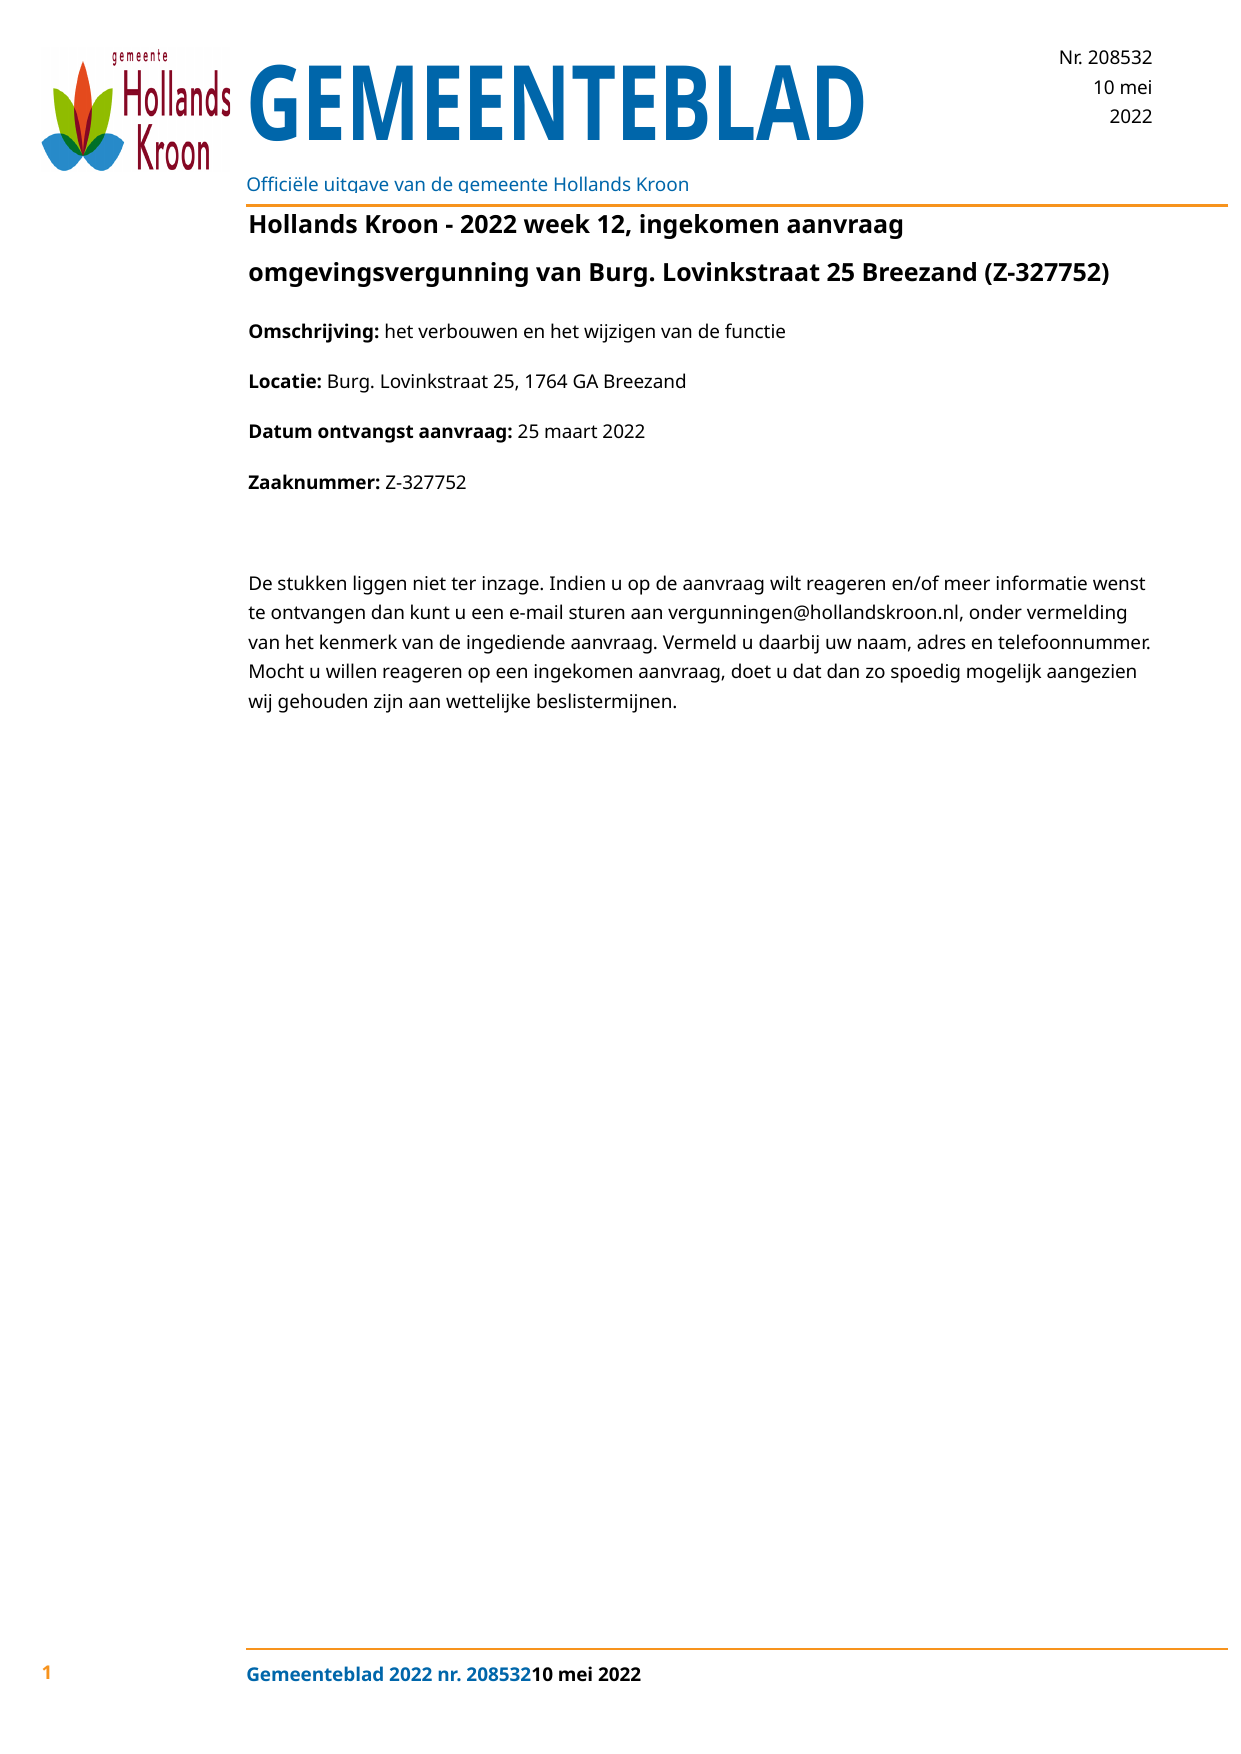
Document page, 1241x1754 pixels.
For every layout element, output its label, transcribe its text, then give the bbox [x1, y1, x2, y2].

text Zaaknummer: Z-327752 [248, 469, 1152, 495]
picture [41, 47, 231, 172]
text Datum ontvangst aanvraag: 25 maart 2022 [248, 419, 1152, 444]
text Omschrijving: het verbouwen en het wijzigen van de functie [248, 318, 1152, 344]
text Hollands Kroon - 2022 week 12, ingekomen aanvraag omgevingsvergunning van Burg. Lovinkstraat 25 Breezand (Z-327752) [248, 207, 1152, 288]
text Locatie: Burg. Lovinkstraat 25, 1764 GA Breezand [248, 368, 1152, 394]
text De stukken liggen niet ter inzage. Indien u op de aanvraag wilt reageren en/of meer informatie wenst te ontvangen dan kunt u een e-mail sturen aan vergunningen@hollandskroon.nl, onder vermelding van het kenmerk van de ingediende aanvraag. Vermeld u daarbij uw naam, adres en telefoonnummer. Mocht u willen reageren op een ingekomen aanvraag, doet u dat dan zo spoedig mogelijk aangezien wij gehouden zijn aan wettelijke beslistermijnen. [248, 570, 1152, 714]
